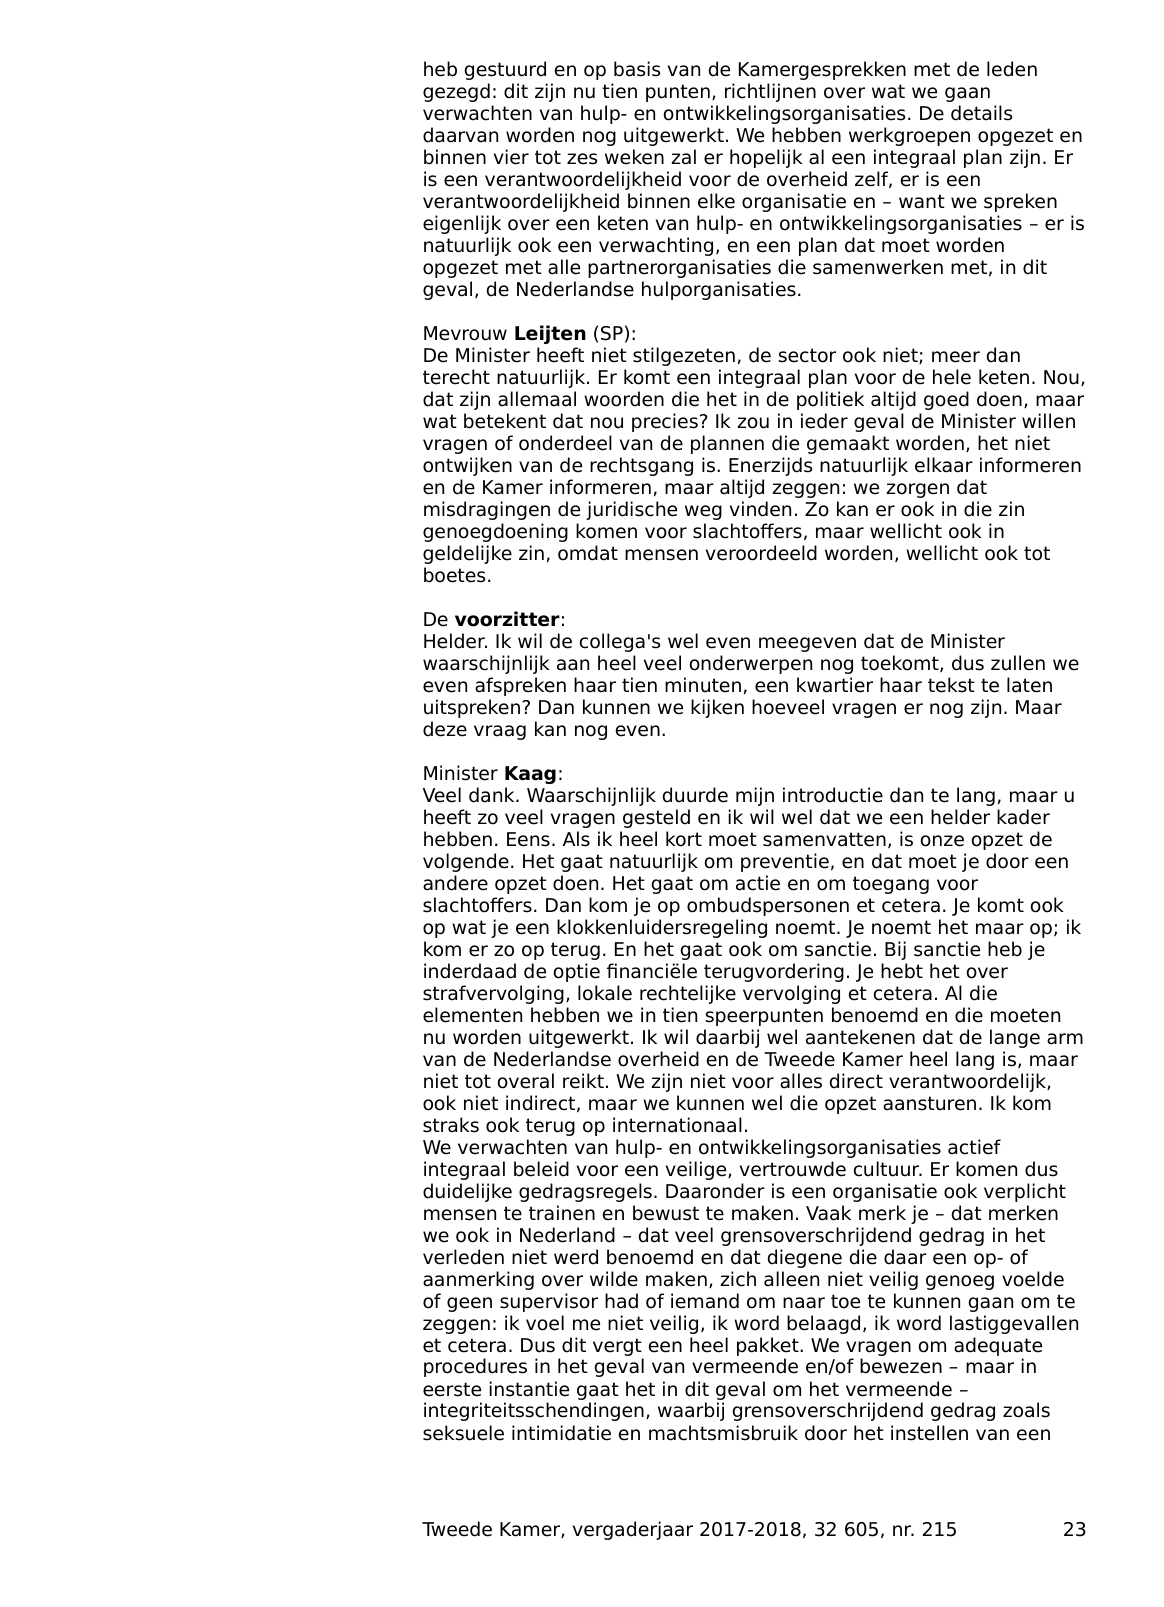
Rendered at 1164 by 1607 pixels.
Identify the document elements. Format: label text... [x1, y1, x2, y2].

text Mevrouw Leijten (SP): [422, 323, 1087, 345]
text De voorzitter: [422, 609, 1087, 631]
text Minister Kaag: [422, 763, 1087, 785]
text We verwachten van hulp- en ontwikkelingsorganisaties actief integraal beleid voor een veilige, vertrouwde cultuur. Er komen dus duidelijke gedragsregels. Daaronder is een organisatie ook verplicht mensen te trainen en bewust te maken. Vaak merk je – dat merken we ook in Nederland – dat veel grensoverschrijdend gedrag in het verleden niet werd benoemd en dat diegene die daar een op- of aanmerking over wilde maken, zich alleen niet veilig genoeg voelde of geen supervisor had of iemand om naar toe te kunnen gaan om te zeggen: ik voel me niet veilig, ik word belaagd, ik word lastiggevallen et cetera. Dus dit vergt een heel pakket. We vragen om adequate procedures in het geval van vermeende en/of bewezen – maar in eerste instantie gaat het in dit geval om het vermeende – integriteitsschendingen, waarbij grensoverschrijdend gedrag zoals seksuele intimidatie en machtsmisbruik door het instellen van een [422, 1137, 1087, 1444]
text Helder. Ik wil de collega's wel even meegeven dat de Minister waarschijnlijk aan heel veel onderwerpen nog toekomt, dus zullen we even afspreken haar tien minuten, een kwartier haar tekst te laten uitspreken? Dan kunnen we kijken hoeveel vragen er nog zijn. Maar deze vraag kan nog even. [422, 631, 1087, 741]
text De Minister heeft niet stilgezeten, de sector ook niet; meer dan terecht natuurlijk. Er komt een integraal plan voor de hele keten. Nou, dat zijn allemaal woorden die het in de politiek altijd goed doen, maar wat betekent dat nou precies? Ik zou in ieder geval de Minister willen vragen of onderdeel van de plannen die gemaakt worden, het niet ontwijken van de rechtsgang is. Enerzijds natuurlijk elkaar informeren en de Kamer informeren, maar altijd zeggen: we zorgen dat misdragingen de juridische weg vinden. Zo kan er ook in die zin genoegdoening komen voor slachtoffers, maar wellicht ook in geldelijke zin, omdat mensen veroordeeld worden, wellicht ook tot boetes. [422, 345, 1087, 587]
text heb gestuurd en op basis van de Kamergesprekken met de leden gezegd: dit zijn nu tien punten, richtlijnen over wat we gaan verwachten van hulp- en ontwikkelingsorganisaties. De details daarvan worden nog uitgewerkt. We hebben werkgroepen opgezet en binnen vier tot zes weken zal er hopelijk al een integraal plan zijn. Er is een verantwoordelijkheid voor de overheid zelf, er is een verantwoordelijkheid binnen elke organisatie en – want we spreken eigenlijk over een keten van hulp- en ontwikkelingsorganisaties – er is natuurlijk ook een verwachting, en een plan dat moet worden opgezet met alle partnerorganisaties die samenwerken met, in dit geval, de Nederlandse hulporganisaties. [422, 59, 1087, 301]
text Veel dank. Waarschijnlijk duurde mijn introductie dan te lang, maar u heeft zo veel vragen gesteld en ik wil wel dat we een helder kader hebben. Eens. Als ik heel kort moet samenvatten, is onze opzet de volgende. Het gaat natuurlijk om preventie, en dat moet je door een andere opzet doen. Het gaat om actie en om toegang voor slachtoffers. Dan kom je op ombudspersonen et cetera. Je komt ook op wat je een klokkenluidersregeling noemt. Je noemt het maar op; ik kom er zo op terug. En het gaat ook om sanctie. Bij sanctie heb je inderdaad de optie financiële terugvordering. Je hebt het over strafvervolging, lokale rechtelijke vervolging et cetera. Al die elementen hebben we in tien speerpunten benoemd en die moeten nu worden uitgewerkt. Ik wil daarbij wel aantekenen dat de lange arm van de Nederlandse overheid en de Tweede Kamer heel lang is, maar niet tot overal reikt. We zijn niet voor alles direct verantwoordelijk, ook niet indirect, maar we kunnen wel die opzet aansturen. Ik kom straks ook terug op internationaal. [422, 785, 1087, 1137]
